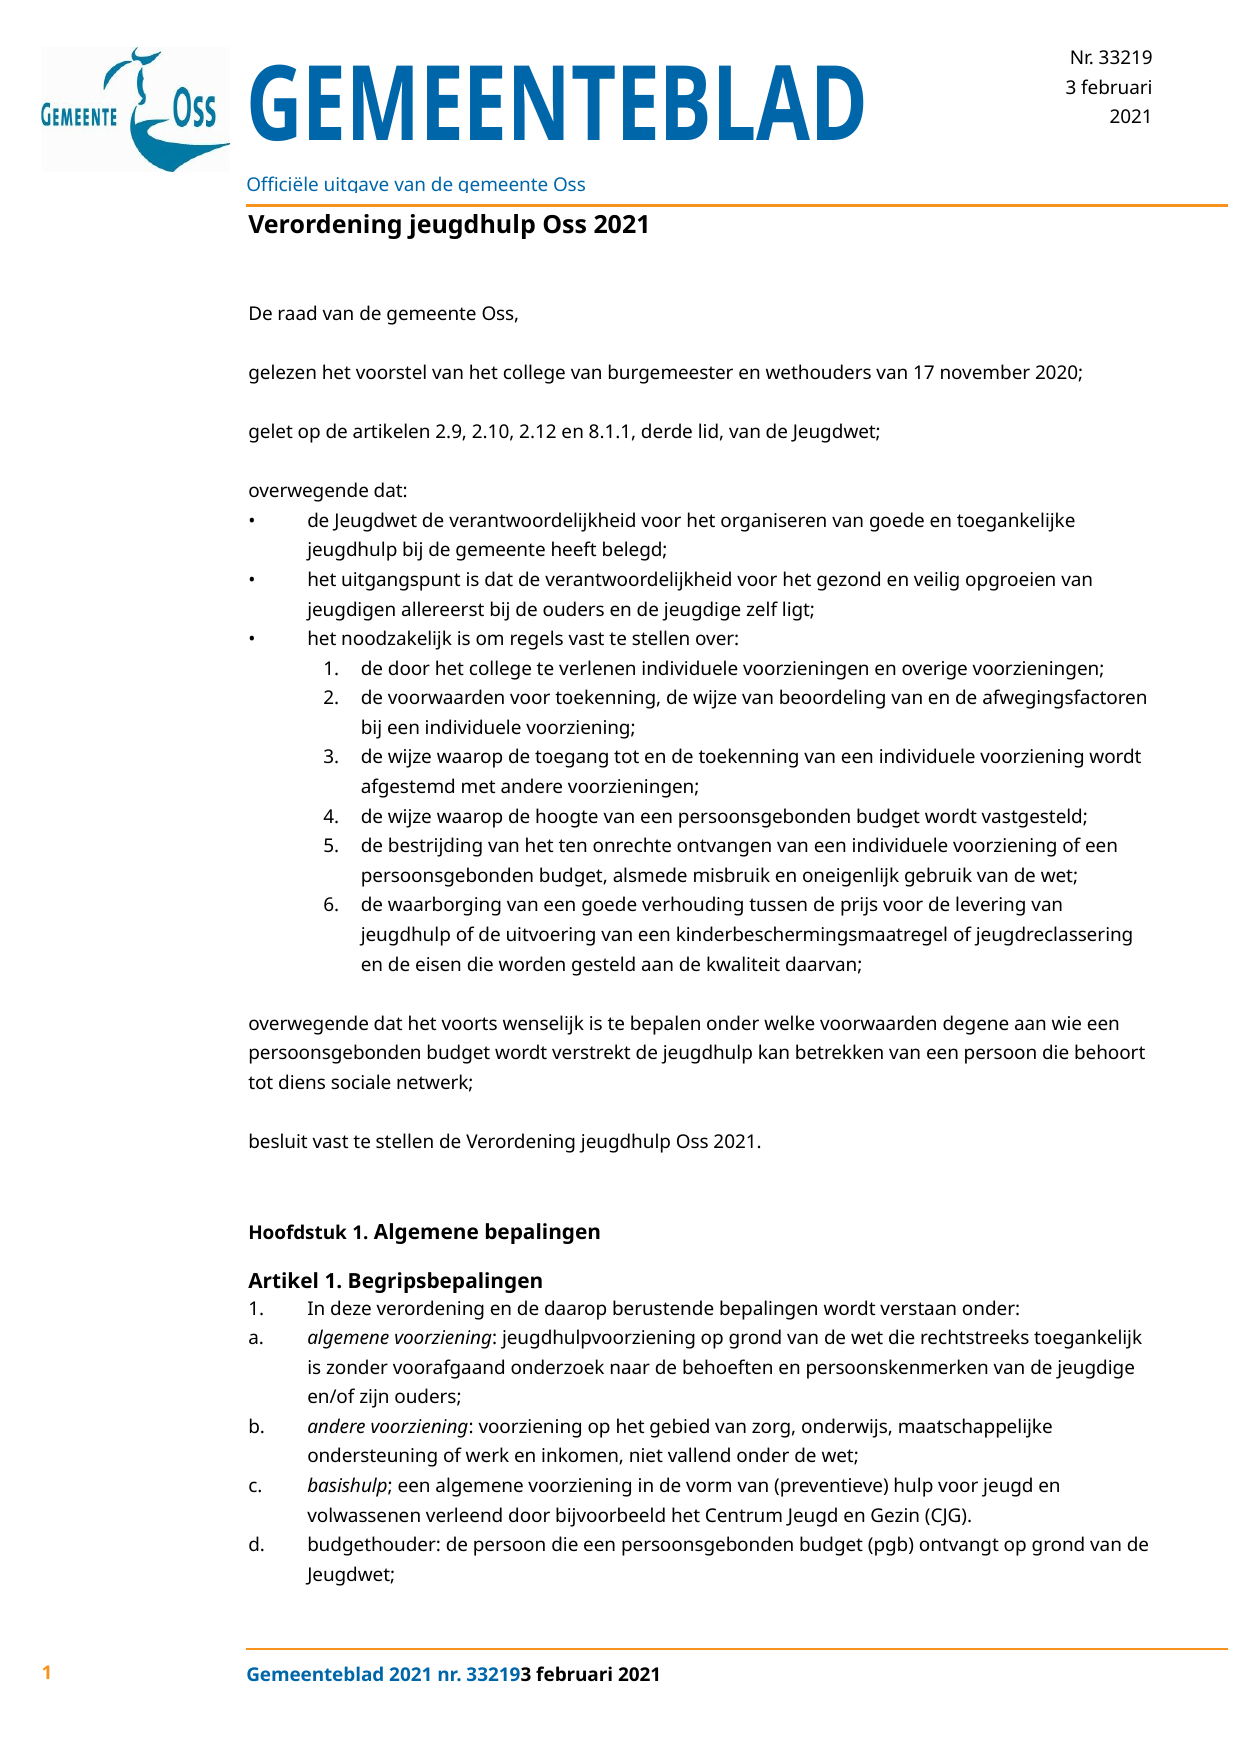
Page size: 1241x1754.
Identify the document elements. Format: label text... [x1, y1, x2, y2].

text gelet op de artikelen 2.9, 2.10, 2.12 en 8.1.1, derde lid, van de Jeugdwet; [248, 418, 1152, 444]
list algemene voorziening: jeugdhulpvoorziening op grond van de wet die rechtstreeks toegankelijk is zonder voorafgaand onderzoek naar de behoeften en persoonskenmerken van de jeugdige en/of zijn ouders; [248, 1324, 1152, 1409]
list de wijze waarop de toegang tot en de toekenning van een individuele voorziening wordt afgestemd met andere voorzieningen; [323, 744, 1152, 799]
text Verordening jeugdhulp Oss 2021 [248, 207, 1152, 241]
text besluit vast te stellen de Verordening jeugdhulp Oss 2021. [248, 1128, 1152, 1154]
text gelezen het voorstel van het college van burgemeester en wethouders van 17 november 2020; [248, 359, 1152, 385]
list budgethouder: de persoon die een persoonsgebonden budget (pgb) ontvangt op grond van de Jeugdwet; [248, 1531, 1152, 1587]
text overwegende dat het voorts wenselijk is te bepalen onder welke voorwaarden degene aan wie een persoonsgebonden budget wordt verstrekt de jeugdhulp kan betrekken van een persoon die behoort tot diens sociale netwerk; [248, 1010, 1152, 1095]
list de bestrijding van het ten onrechte ontvangen van een individuele voorziening of een persoonsgebonden budget, alsmede misbruik en oneigenlijk gebruik van de wet; [323, 832, 1152, 888]
list de Jeugdwet de verantwoordelijkheid voor het organiseren van goede en toegankelijke jeugdhulp bij de gemeente heeft belegd; [248, 507, 1152, 562]
list basishulp; een algemene voorziening in de vorm van (preventieve) hulp voor jeugd en volwassenen verleend door bijvoorbeeld het Centrum Jeugd en Gezin (CJG). [248, 1472, 1152, 1527]
list de door het college te verlenen individuele voorzieningen en overige voorzieningen; [323, 655, 1152, 681]
list de voorwaarden voor toekenning, de wijze van beoordeling van en de afwegingsfactoren bij een individuele voorziening; [323, 684, 1152, 740]
list het noodzakelijk is om regels vast te stellen over: [248, 625, 1152, 651]
picture [41, 47, 231, 172]
text Hoofdstuk 1. Algemene bepalingen [248, 1217, 1152, 1245]
list andere voorziening: voorziening op het gebied van zorg, onderwijs, maatschappelijke ondersteuning of werk en inkomen, niet vallend onder de wet; [248, 1413, 1152, 1468]
list de waarborging van een goede verhouding tussen de prijs voor de levering van jeugdhulp of de uitvoering van een kinderbeschermingsmaatregel of jeugdreclassering en de eisen die worden gesteld aan de kwaliteit daarvan; [323, 892, 1152, 976]
text overwegende dat: [248, 477, 1152, 503]
list In deze verordening en de daarop berustende bepalingen wordt verstaan onder: [248, 1295, 1152, 1320]
text Artikel 1. Begripsbepalingen [248, 1266, 1152, 1295]
list het uitgangspunt is dat de verantwoordelijkheid voor het gezond en veilig opgroeien van jeugdigen allereerst bij de ouders en de jeugdige zelf ligt; [248, 566, 1152, 621]
text De raad van de gemeente Oss, [248, 300, 1152, 326]
list de wijze waarop de hoogte van een persoonsgebonden budget wordt vastgesteld; [323, 803, 1152, 828]
